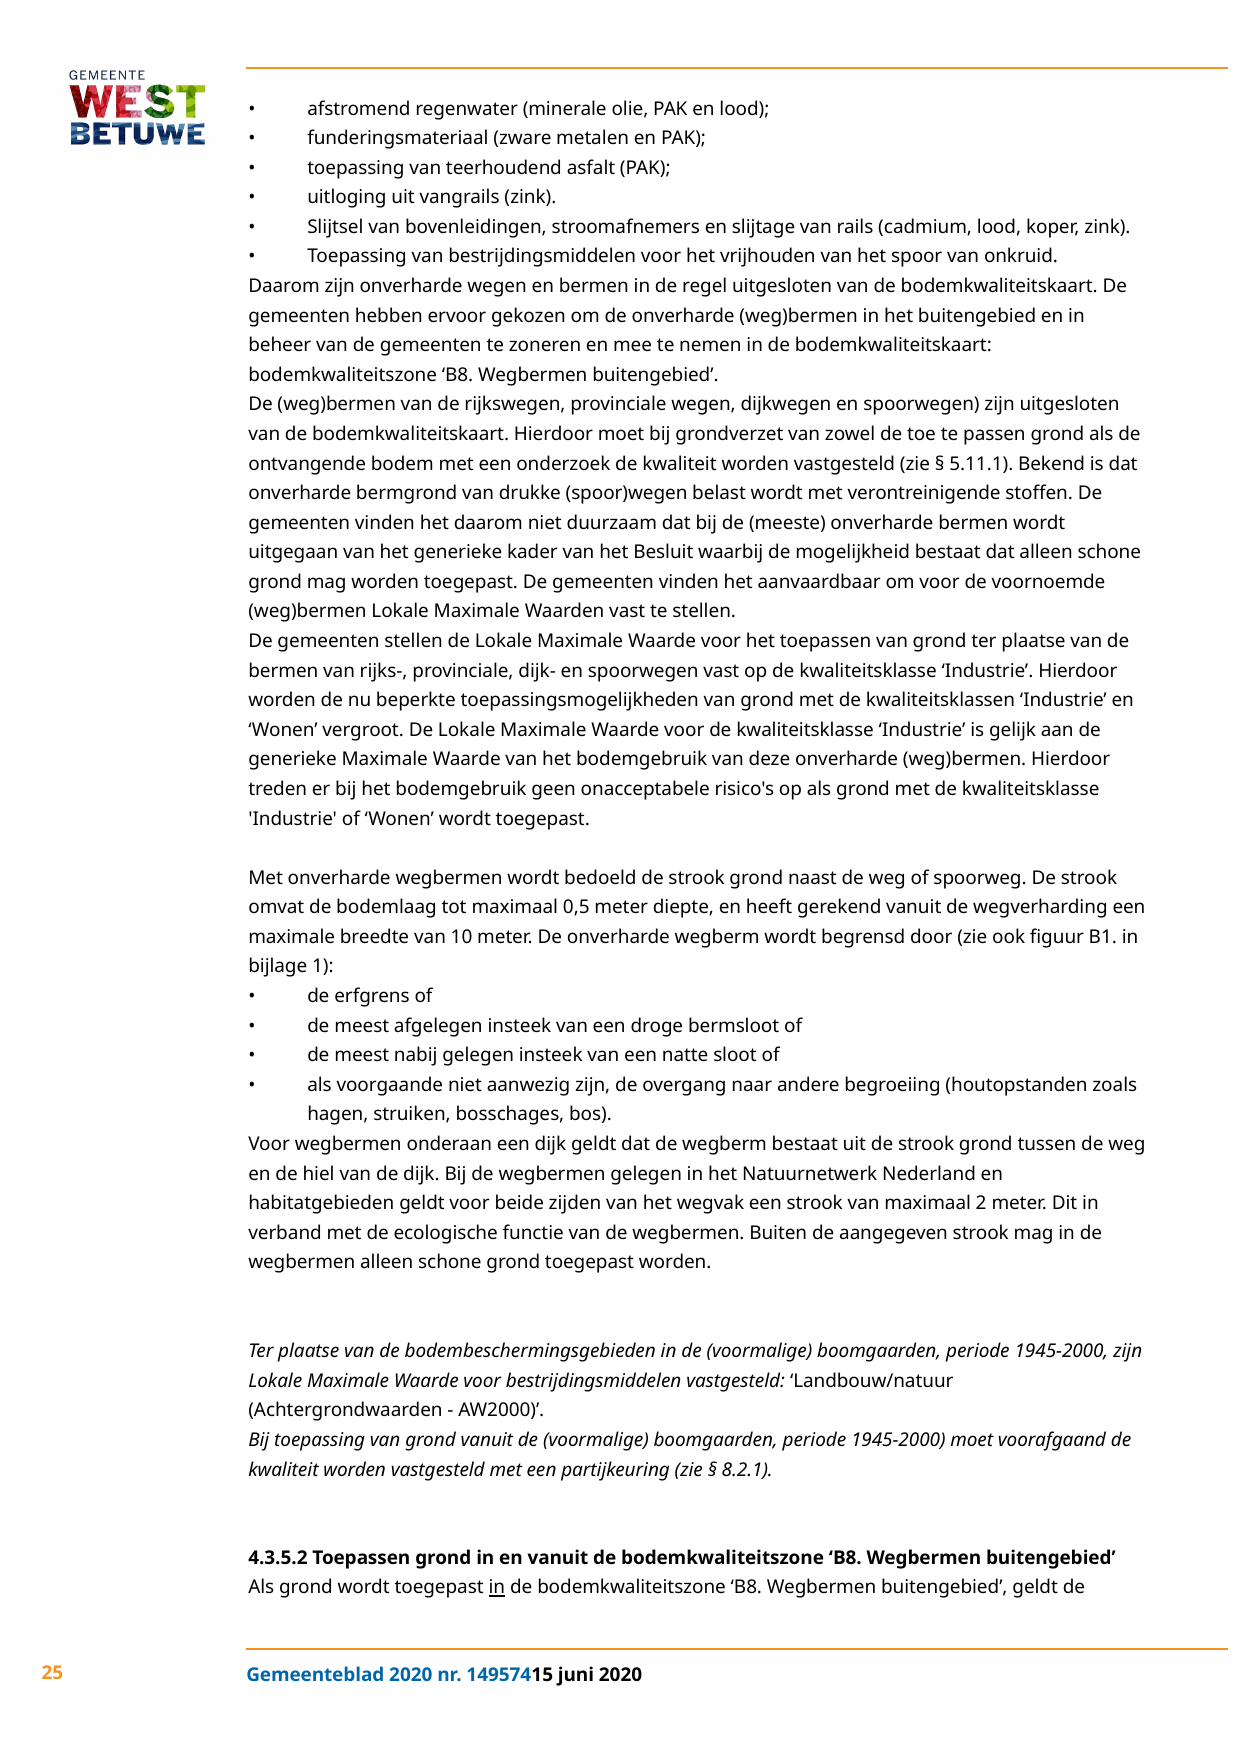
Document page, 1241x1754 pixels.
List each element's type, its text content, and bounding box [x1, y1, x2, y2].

picture [41, 47, 231, 172]
text De (weg)bermen van de rijkswegen, provinciale wegen, dijkwegen en spoorwegen) zijn uitgesloten van de bodemkwaliteitskaart. Hierdoor moet bij grondverzet van zowel de toe te passen grond als de ontvangende bodem met een onderzoek de kwaliteit worden vastgesteld (zie § 5.11.1). Bekend is dat onverharde bermgrond van drukke (spoor)wegen belast wordt met verontreinigende stoffen. De gemeenten vinden het daarom niet duurzaam dat bij de (meeste) onverharde bermen wordt uitgegaan van het generieke kader van het Besluit waarbij de mogelijkheid bestaat dat alleen schone grond mag worden toegepast. De gemeenten vinden het aanvaardbaar om voor de voornoemde (weg)bermen Lokale Maximale Waarden vast te stellen. [248, 391, 1152, 623]
list de meest nabij gelegen insteek van een natte sloot of [248, 1041, 1152, 1067]
list uitloging uit vangrails (zink). [248, 183, 1152, 209]
text Met onverharde wegbermen wordt bedoeld de strook grond naast de weg of spoorweg. De strook omvat de bodemlaag tot maximaal 0,5 meter diepte, en heeft gerekend vanuit de wegverharding een maximale breedte van 10 meter. De onverharde wegberm wordt begrensd door (zie ook figuur B1. in bijlage 1): [248, 864, 1152, 978]
table_header Ter plaatse van de bodembeschermingsgebieden in de (voormalige) boomgaarden, periode 1945-2000, zijn Lokale Maximale Waarde voor bestrijdingsmiddelen vastgesteld: ‘Landbouw/natuur (Achtergrondwaarden - AW2000)’. Bij toepassing van grond vanuit de (voormalige) boomgaarden, periode 1945-2000) moet voorafgaand de kwaliteit worden vastgesteld met een partijkeuring (zie § 8.2.1). [248, 1338, 1152, 1511]
list toepassing van teerhoudend asfalt (PAK); [248, 154, 1152, 180]
list als voorgaande niet aanwezig zijn, de overgang naar andere begroeiing (houtopstanden zoals hagen, struiken, bosschages, bos). [248, 1071, 1152, 1126]
text Voor wegbermen onderaan een dijk geldt dat de wegberm bestaat uit de strook grond tussen de weg en de hiel van de dijk. Bij de wegbermen gelegen in het Natuurnetwerk Nederland en habitatgebieden geldt voor beide zijden van het wegvak een strook van maximaal 2 meter. Dit in verband met de ecologische functie van de wegbermen. Buiten de aangegeven strook mag in de wegbermen alleen schone grond toegepast worden. [248, 1130, 1152, 1274]
list funderingsmateriaal (zware metalen en PAK); [248, 124, 1152, 150]
list Toepassing van bestrijdingsmiddelen voor het vrijhouden van het spoor van onkruid. [248, 243, 1152, 268]
list afstromend regenwater (minerale olie, PAK en lood); [248, 95, 1152, 121]
text 4.3.5.2 Toepassen grond in en vanuit de bodemkwaliteitszone ‘B8. Wegbermen buitengebied’ [248, 1544, 1152, 1569]
list de meest afgelegen insteek van een droge bermsloot of [248, 1012, 1152, 1038]
list Slijtsel van bovenleidingen, stroomafnemers en slijtage van rails (cadmium, lood, koper, zink). [248, 213, 1152, 239]
text Als grond wordt toegepast in de bodemkwaliteitszone ‘B8. Wegbermen buitengebied’, geldt de [248, 1573, 1152, 1599]
text Daarom zijn onverharde wegen en bermen in de regel uitgesloten van de bodemkwaliteitskaart. De gemeenten hebben ervoor gekozen om de onverharde (weg)bermen in het buitengebied en in beheer van de gemeenten te zoneren en mee te nemen in de bodemkwaliteitskaart: bodemkwaliteitszone ‘B8. Wegbermen buitengebied’. [248, 272, 1152, 387]
list de erfgrens of [248, 982, 1152, 1008]
text De gemeenten stellen de Lokale Maximale Waarde voor het toepassen van grond ter plaatse van de bermen van rijks-, provinciale, dijk- en spoorwegen vast op de kwaliteitsklasse ‘Industrie’. Hierdoor worden de nu beperkte toepassingsmogelijkheden van grond met de kwaliteitsklassen ‘Industrie’ en ‘Wonen’ vergroot. De Lokale Maximale Waarde voor de kwaliteitsklasse ‘Industrie’ is gelijk aan de generieke Maximale Waarde van het bodemgebruik van deze onverharde (weg)bermen. Hierdoor treden er bij het bodemgebruik geen onacceptabele risico's op als grond met de kwaliteitsklasse 'Industrie' of ‘Wonen’ wordt toegepast. [248, 627, 1152, 831]
